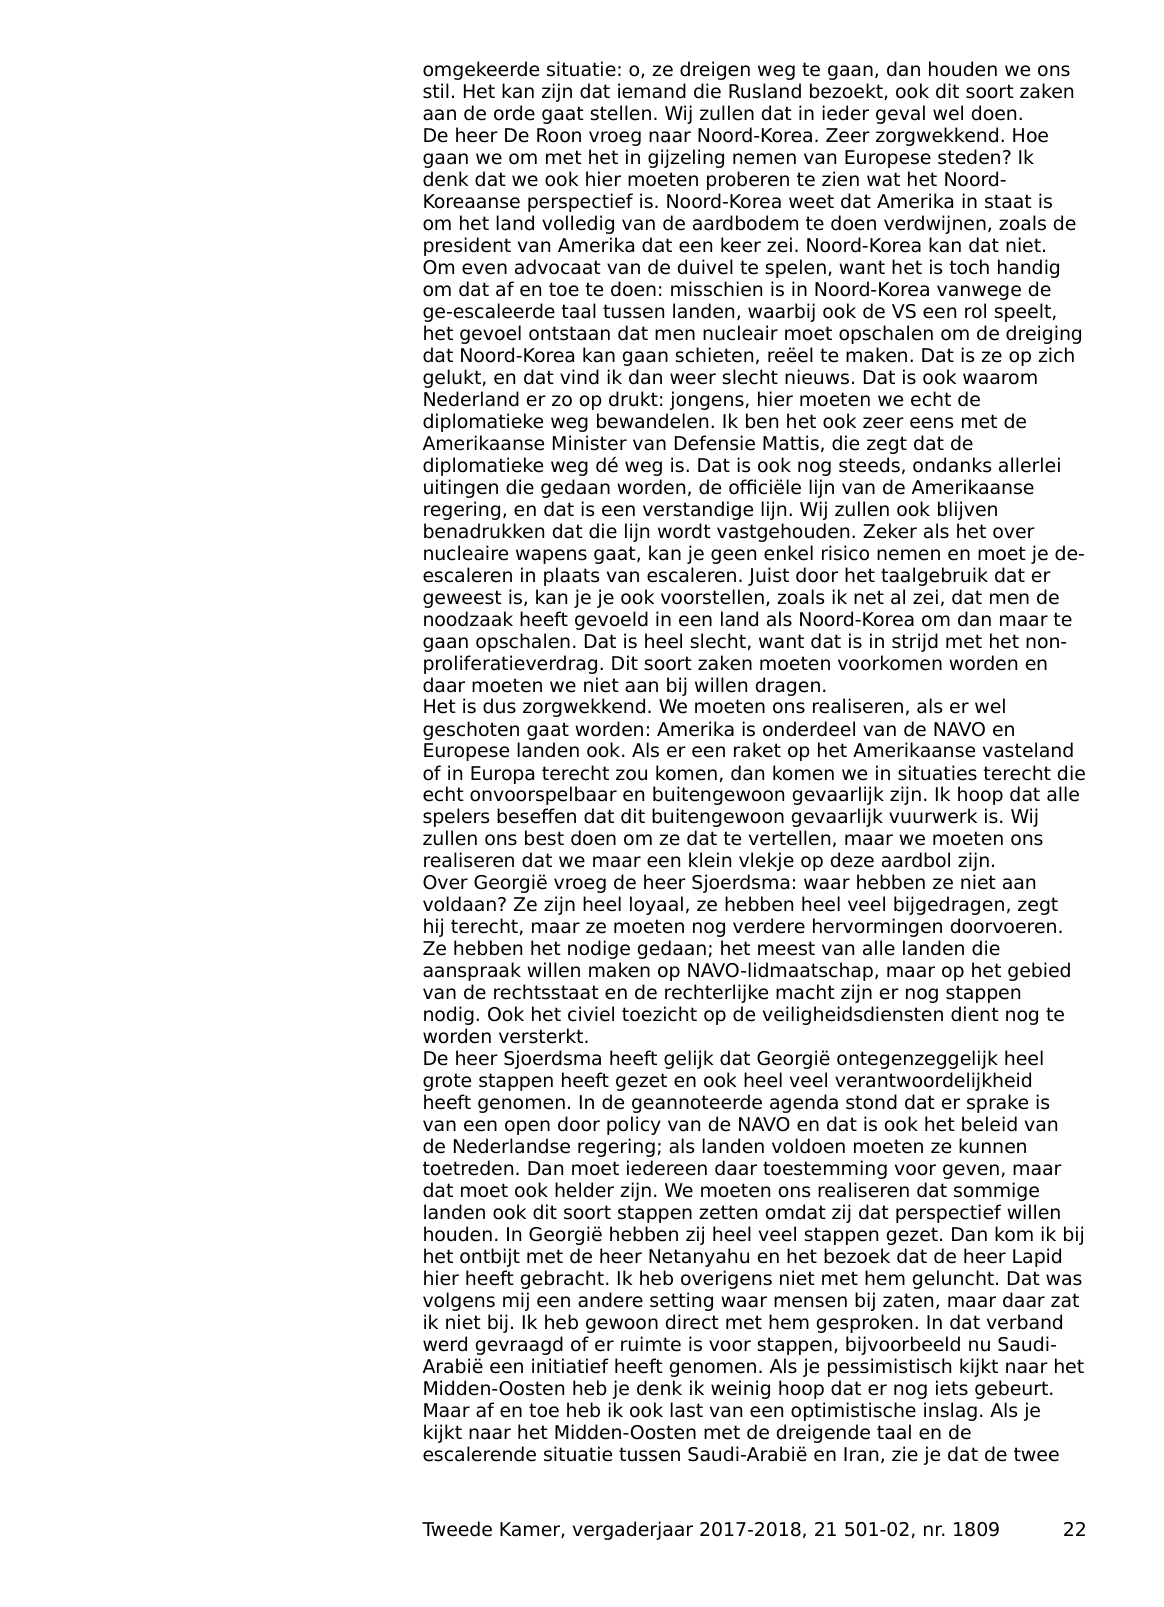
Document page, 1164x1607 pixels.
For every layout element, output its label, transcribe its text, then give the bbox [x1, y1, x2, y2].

text De heer Sjoerdsma heeft gelijk dat Georgië ontegenzeggelijk heel grote stappen heeft gezet en ook heel veel verantwoordelijkheid heeft genomen. In de geannoteerde agenda stond dat er sprake is van een open door policy van de NAVO en dat is ook het beleid van de Nederlandse regering; als landen voldoen moeten ze kunnen toetreden. Dan moet iedereen daar toestemming voor geven, maar dat moet ook helder zijn. We moeten ons realiseren dat sommige landen ook dit soort stappen zetten omdat zij dat perspectief willen houden. In Georgië hebben zij heel veel stappen gezet. Dan kom ik bij het ontbijt met de heer Netanyahu en het bezoek dat de heer Lapid hier heeft gebracht. Ik heb overigens niet met hem geluncht. Dat was volgens mij een andere setting waar mensen bij zaten, maar daar zat ik niet bij. Ik heb gewoon direct met hem gesproken. In dat verband werd gevraagd of er ruimte is voor stappen, bijvoorbeeld nu Saudi-Arabië een initiatief heeft genomen. Als je pessimistisch kijkt naar het Midden-Oosten heb je denk ik weinig hoop dat er nog iets gebeurt. Maar af en toe heb ik ook last van een optimistische inslag. Als je kijkt naar het Midden-Oosten met de dreigende taal en de escalerende situatie tussen Saudi-Arabië en Iran, zie je dat de twee [422, 1048, 1087, 1466]
text De heer De Roon vroeg naar Noord-Korea. Zeer zorgwekkend. Hoe gaan we om met het in gijzeling nemen van Europese steden? Ik denk dat we ook hier moeten proberen te zien wat het Noord-Koreaanse perspectief is. Noord-Korea weet dat Amerika in staat is om het land volledig van de aardbodem te doen verdwijnen, zoals de president van Amerika dat een keer zei. Noord-Korea kan dat niet. Om even advocaat van de duivel te spelen, want het is toch handig om dat af en toe te doen: misschien is in Noord-Korea vanwege de ge-escaleerde taal tussen landen, waarbij ook de VS een rol speelt, het gevoel ontstaan dat men nucleair moet opschalen om de dreiging dat Noord-Korea kan gaan schieten, reëel te maken. Dat is ze op zich gelukt, en dat vind ik dan weer slecht nieuws. Dat is ook waarom Nederland er zo op drukt: jongens, hier moeten we echt de diplomatieke weg bewandelen. Ik ben het ook zeer eens met de Amerikaanse Minister van Defensie Mattis, die zegt dat de diplomatieke weg dé weg is. Dat is ook nog steeds, ondanks allerlei uitingen die gedaan worden, de officiële lijn van de Amerikaanse regering, en dat is een verstandige lijn. Wij zullen ook blijven benadrukken dat die lijn wordt vastgehouden. Zeker als het over nucleaire wapens gaat, kan je geen enkel risico nemen en moet je de-escaleren in plaats van escaleren. Juist door het taalgebruik dat er geweest is, kan je je ook voorstellen, zoals ik net al zei, dat men de noodzaak heeft gevoeld in een land als Noord-Korea om dan maar te gaan opschalen. Dat is heel slecht, want dat is in strijd met het non-proliferatieverdrag. Dit soort zaken moeten voorkomen worden en daar moeten we niet aan bij willen dragen. [422, 125, 1087, 696]
text omgekeerde situatie: o, ze dreigen weg te gaan, dan houden we ons stil. Het kan zijn dat iemand die Rusland bezoekt, ook dit soort zaken aan de orde gaat stellen. Wij zullen dat in ieder geval wel doen. [422, 59, 1087, 125]
text Het is dus zorgwekkend. We moeten ons realiseren, als er wel geschoten gaat worden: Amerika is onderdeel van de NAVO en Europese landen ook. Als er een raket op het Amerikaanse vasteland of in Europa terecht zou komen, dan komen we in situaties terecht die echt onvoorspelbaar en buitengewoon gevaarlijk zijn. Ik hoop dat alle spelers beseffen dat dit buitengewoon gevaarlijk vuurwerk is. Wij zullen ons best doen om ze dat te vertellen, maar we moeten ons realiseren dat we maar een klein vlekje op deze aardbol zijn. [422, 696, 1087, 872]
text Over Georgië vroeg de heer Sjoerdsma: waar hebben ze niet aan voldaan? Ze zijn heel loyaal, ze hebben heel veel bijgedragen, zegt hij terecht, maar ze moeten nog verdere hervormingen doorvoeren. Ze hebben het nodige gedaan; het meest van alle landen die aanspraak willen maken op NAVO-lidmaatschap, maar op het gebied van de rechtsstaat en de rechterlijke macht zijn er nog stappen nodig. Ook het civiel toezicht op de veiligheidsdiensten dient nog te worden versterkt. [422, 872, 1087, 1048]
